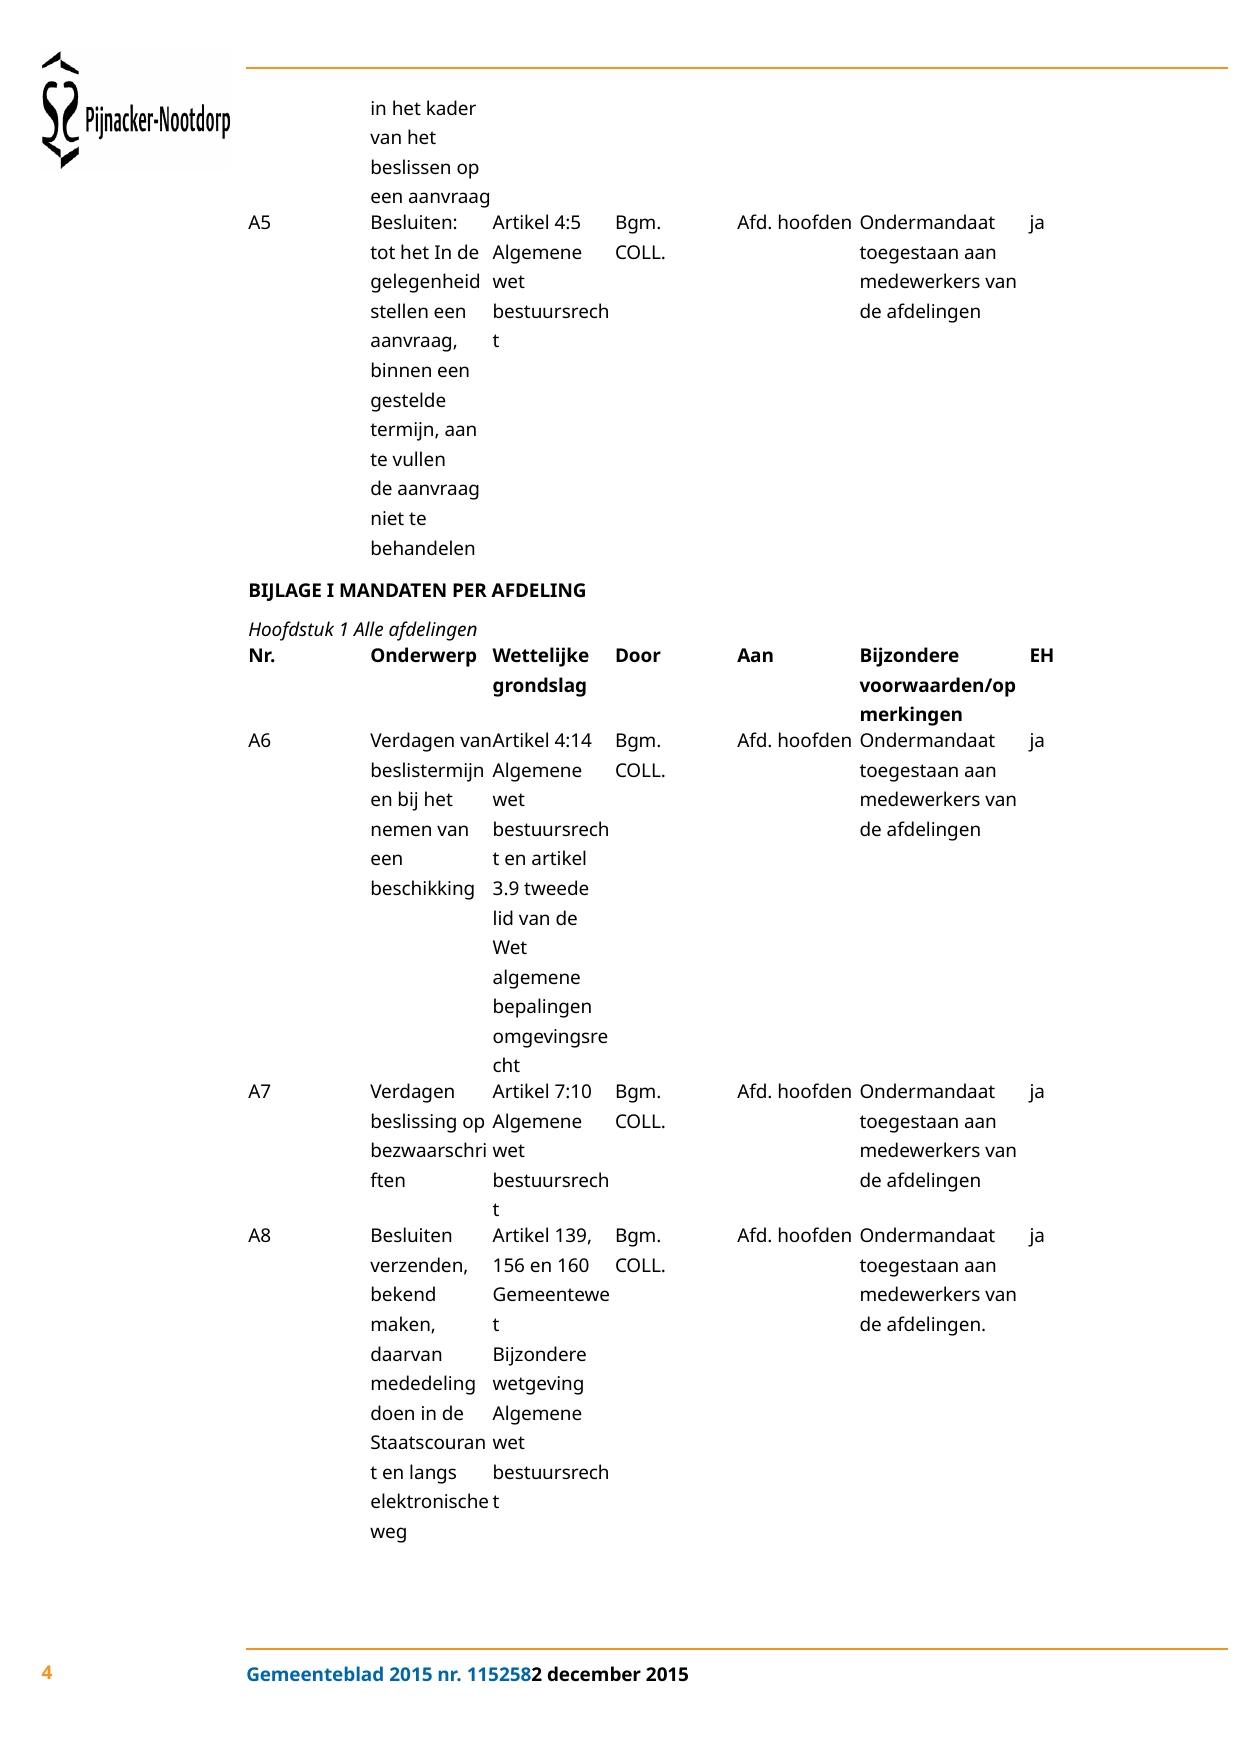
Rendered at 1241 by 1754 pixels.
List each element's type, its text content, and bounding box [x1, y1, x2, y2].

text BIJLAGE I MANDATEN PER AFDELING [248, 577, 1152, 603]
table_header Onderwerp [370, 642, 492, 727]
table_cell Ondermandaat toegestaan aan medewerkers van de afdelingen [859, 1078, 1029, 1222]
table_cell ja [1029, 1223, 1152, 1544]
table_cell Artikel 4:14 Algemene wet bestuursrecht en artikel 3.9 tweede lid van de Wet algemene bepalingen omgevingsrecht [493, 727, 615, 1078]
table_cell Afd. hoofden [737, 209, 859, 560]
table_cell [859, 95, 1029, 209]
table_header Bijzondere voorwaarden/opmerkingen [859, 642, 1029, 727]
table_header Nr. [248, 642, 370, 727]
table_cell [615, 95, 737, 209]
table_cell Ondermandaat toegestaan aan medewerkers van de afdelingen. [859, 1223, 1029, 1544]
table_cell Bgm. COLL. [615, 209, 737, 560]
table_cell ja [1029, 727, 1152, 1078]
table_cell [1029, 95, 1152, 209]
table_cell Besluiten: tot het In de gelegenheid stellen een aanvraag, binnen een gestelde termijn, aan te vullen de aanvraag niet te behandelen [370, 209, 492, 560]
table_cell in het kader van het beslissen op een aanvraag [370, 95, 492, 209]
picture [41, 47, 231, 172]
table_header Aan [737, 642, 859, 727]
table_cell Verdagen beslissing op bezwaarschriften [370, 1078, 492, 1222]
table_header EH [1029, 642, 1152, 727]
table_cell Ondermandaat toegestaan aan medewerkers van de afdelingen [859, 727, 1029, 1078]
table_cell [248, 95, 370, 209]
table_cell A7 [248, 1078, 370, 1222]
table_cell [737, 95, 859, 209]
table_cell Afd. hoofden [737, 1223, 859, 1544]
table_cell ja [1029, 1078, 1152, 1222]
table_cell A8 [248, 1223, 370, 1544]
table_cell [493, 95, 615, 209]
table_cell ja [1029, 209, 1152, 560]
table_cell Artikel 4:5 Algemene wet bestuursrecht [493, 209, 615, 560]
table_cell Verdagen van beslistermijnen bij het nemen van een beschikking [370, 727, 492, 1078]
table_cell Ondermandaat toegestaan aan medewerkers van de afdelingen [859, 209, 1029, 560]
table_cell Bgm. COLL. [615, 1223, 737, 1544]
table_cell Bgm. COLL. [615, 727, 737, 1078]
table_cell Afd. hoofden [737, 1078, 859, 1222]
table_cell A5 [248, 209, 370, 560]
table_cell A6 [248, 727, 370, 1078]
table_cell Artikel 139, 156 en 160 Gemeentewet Bijzondere wetgeving Algemene wet bestuursrecht [493, 1223, 615, 1544]
table_header Door [615, 642, 737, 727]
text Hoofdstuk 1 Alle afdelingen [248, 616, 1152, 642]
table_cell Besluiten verzenden, bekend maken, daarvan mededeling doen in de Staatscourant en langs elektronische weg [370, 1223, 492, 1544]
table_cell Afd. hoofden [737, 727, 859, 1078]
table_header Wettelijke grondslag [493, 642, 615, 727]
table_cell Artikel 7:10 Algemene wet bestuursrecht [493, 1078, 615, 1222]
table_cell Bgm. COLL. [615, 1078, 737, 1222]
